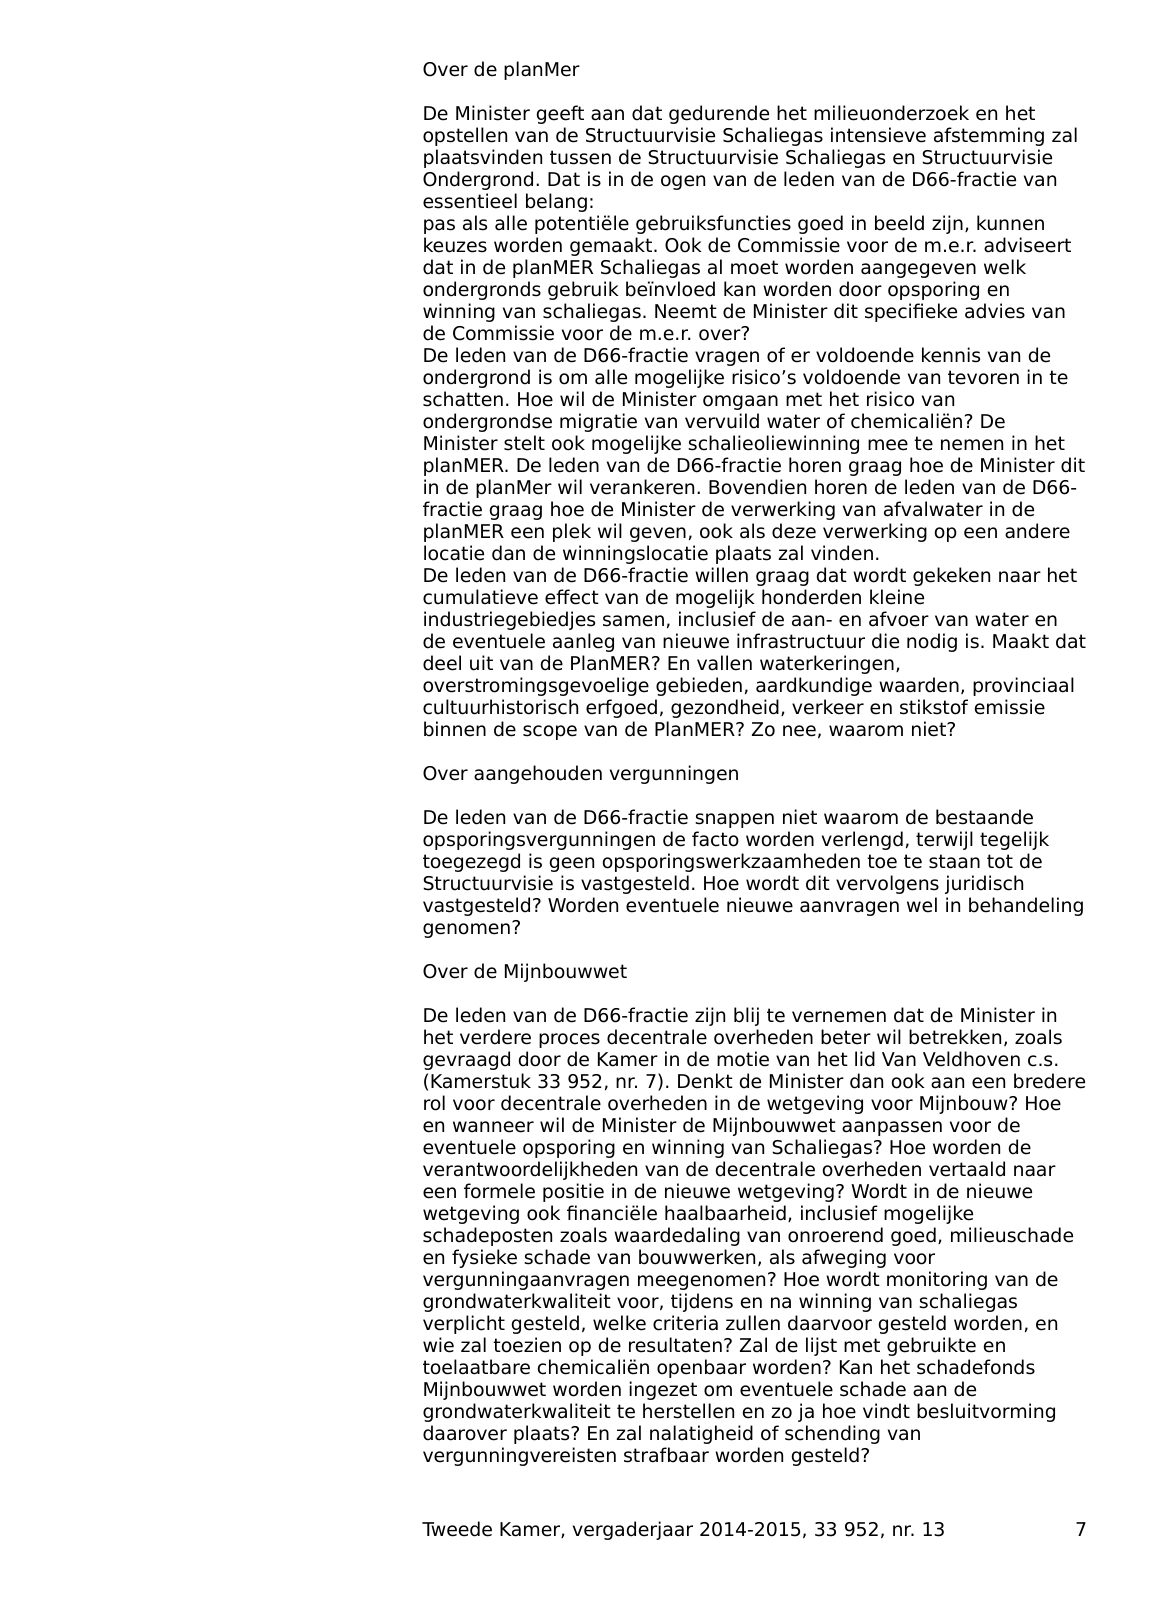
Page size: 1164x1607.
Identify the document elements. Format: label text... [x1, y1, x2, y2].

text De Minister geeft aan dat gedurende het milieuonderzoek en het opstellen van de Structuurvisie Schaliegas intensieve afstemming zal plaatsvinden tussen de Structuurvisie Schaliegas en Structuurvisie Ondergrond. Dat is in de ogen van de leden van de D66-fractie van essentieel belang: [422, 103, 1087, 213]
subtitle Over de Mijnbouwwet [422, 961, 1087, 983]
subtitle Over aangehouden vergunningen [422, 763, 1087, 785]
text De leden van de D66-fractie vragen of er voldoende kennis van de ondergrond is om alle mogelijke risico’s voldoende van tevoren in te schatten. Hoe wil de Minister omgaan met het risico van ondergrondse migratie van vervuild water of chemicaliën? De Minister stelt ook mogelijke schalieoliewinning mee te nemen in het planMER. De leden van de D66-fractie horen graag hoe de Minister dit in de planMer wil verankeren. Bovendien horen de leden van de D66-fractie graag hoe de Minister de verwerking van afvalwater in de planMER een plek wil geven, ook als deze verwerking op een andere locatie dan de winningslocatie plaats zal vinden. [422, 345, 1087, 565]
text De leden van de D66-fractie snappen niet waarom de bestaande opsporingsvergunningen de facto worden verlengd, terwijl tegelijk toegezegd is geen opsporingswerkzaamheden toe te staan tot de Structuurvisie is vastgesteld. Hoe wordt dit vervolgens juridisch vastgesteld? Worden eventuele nieuwe aanvragen wel in behandeling genomen? [422, 807, 1087, 939]
subtitle Over de planMer [422, 59, 1087, 81]
text De leden van de D66-fractie willen graag dat wordt gekeken naar het cumulatieve effect van de mogelijk honderden kleine industriegebiedjes samen, inclusief de aan- en afvoer van water en de eventuele aanleg van nieuwe infrastructuur die nodig is. Maakt dat deel uit van de PlanMER? En vallen waterkeringen, overstromingsgevoelige gebieden, aardkundige waarden, provinciaal cultuurhistorisch erfgoed, gezondheid, verkeer en stikstof emissie binnen de scope van de PlanMER? Zo nee, waarom niet? [422, 565, 1087, 741]
text De leden van de D66-fractie zijn blij te vernemen dat de Minister in het verdere proces decentrale overheden beter wil betrekken, zoals gevraagd door de Kamer in de motie van het lid Van Veldhoven c.s.(Kamerstuk 33 952, nr. 7). Denkt de Minister dan ook aan een bredere rol voor decentrale overheden in de wetgeving voor Mijnbouw? Hoe en wanneer wil de Minister de Mijnbouwwet aanpassen voor de eventuele opsporing en winning van Schaliegas? Hoe worden de verantwoordelijkheden van de decentrale overheden vertaald naar een formele positie in de nieuwe wetgeving? Wordt in de nieuwe wetgeving ook financiële haalbaarheid, inclusief mogelijke schadeposten zoals waardedaling van onroerend goed, milieuschade en fysieke schade van bouwwerken, als afweging voor vergunningaanvragen meegenomen? Hoe wordt monitoring van de grondwaterkwaliteit voor, tijdens en na winning van schaliegas verplicht gesteld, welke criteria zullen daarvoor gesteld worden, en wie zal toezien op de resultaten? Zal de lijst met gebruikte en toelaatbare chemicaliën openbaar worden? Kan het schadefonds Mijnbouwwet worden ingezet om eventuele schade aan de grondwaterkwaliteit te herstellen en zo ja hoe vindt besluitvorming daarover plaats? En zal nalatigheid of schending van vergunningvereisten strafbaar worden gesteld? [422, 1005, 1087, 1467]
text pas als alle potentiële gebruiksfuncties goed in beeld zijn, kunnen keuzes worden gemaakt. Ook de Commissie voor de m.e.r. adviseert dat in de planMER Schaliegas al moet worden aangegeven welk ondergronds gebruik beïnvloed kan worden door opsporing en winning van schaliegas. Neemt de Minister dit specifieke advies van de Commissie voor de m.e.r. over? [422, 213, 1087, 345]
